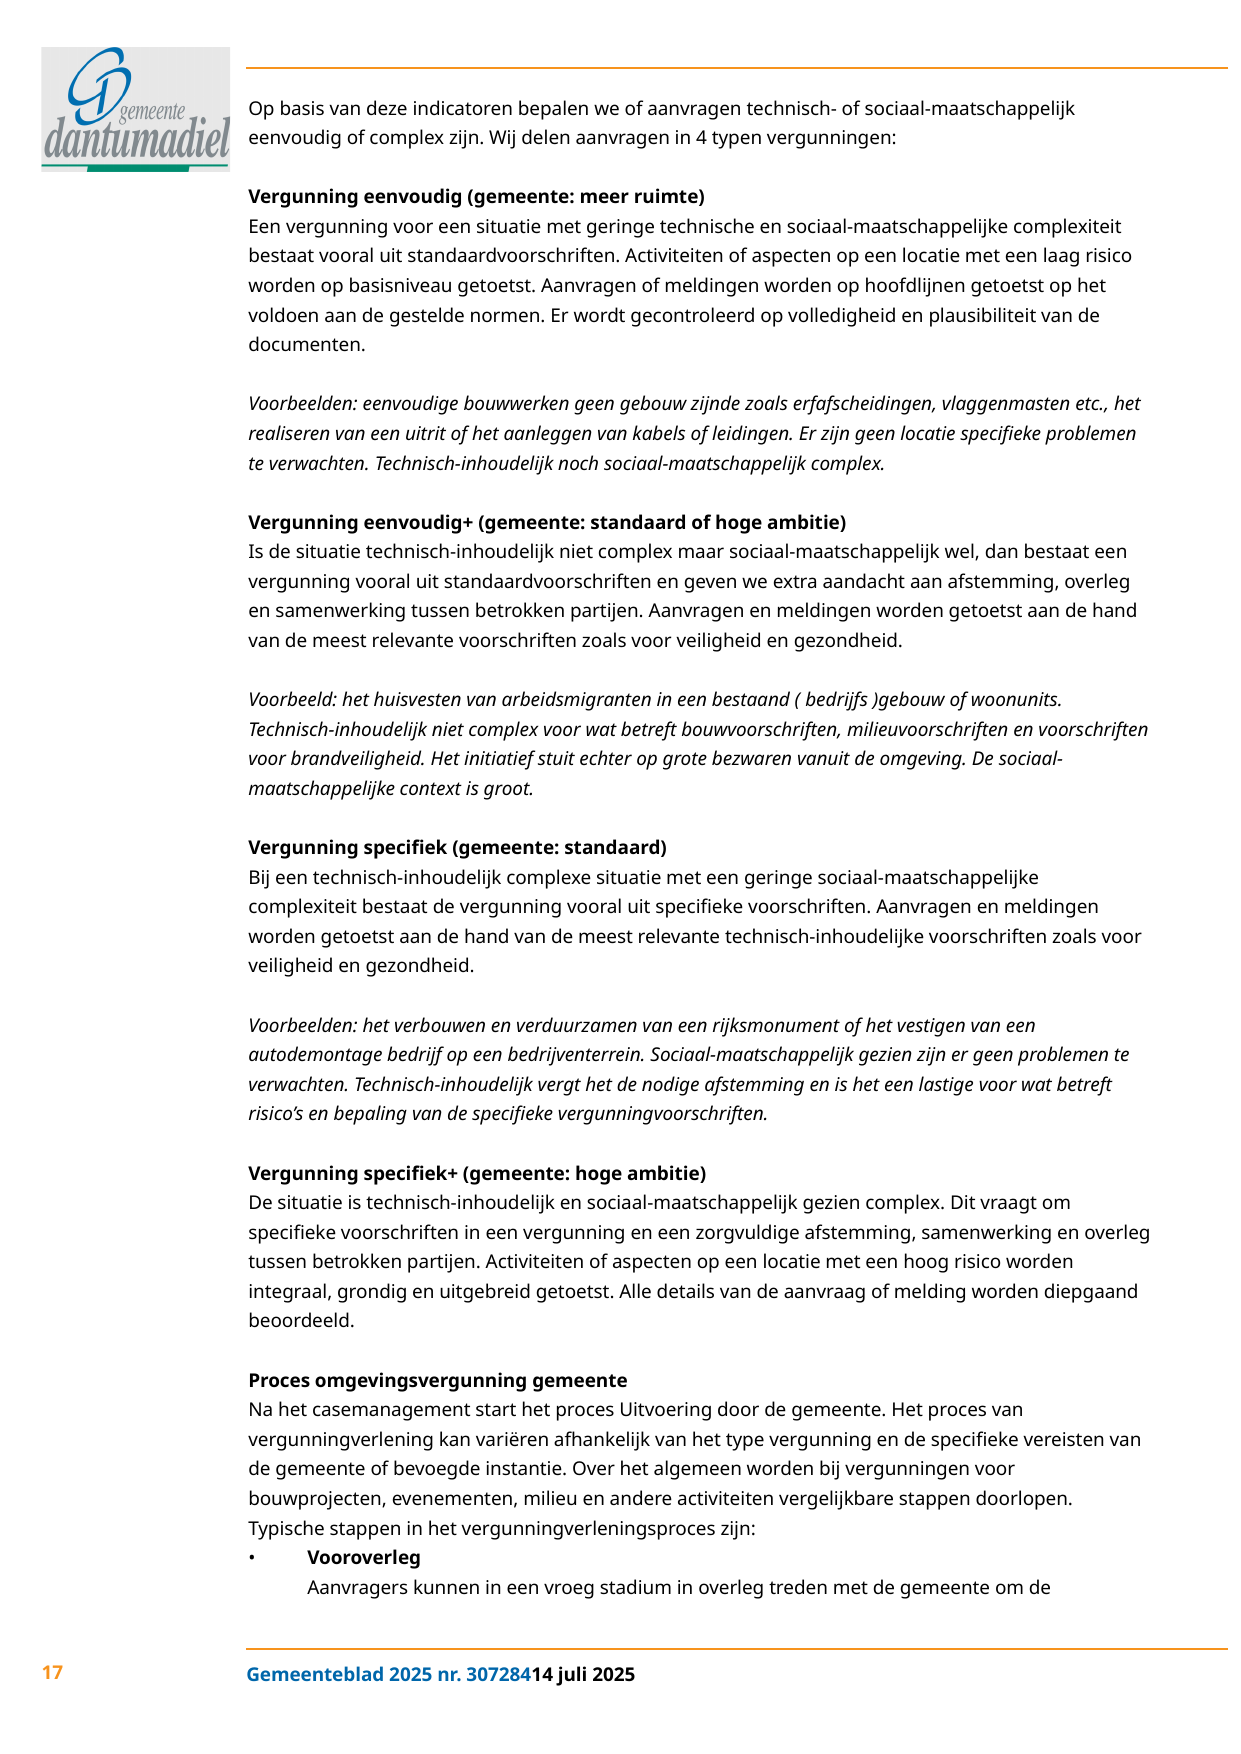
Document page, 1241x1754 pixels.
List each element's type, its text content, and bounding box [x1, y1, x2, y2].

text Voorbeeld: het huisvesten van arbeidsmigranten in een bestaand ( bedrijfs )gebouw of woonunits. Technisch-inhoudelijk niet complex voor wat betreft bouwvoorschriften, milieuvoorschriften en voorschriften voor brandveiligheid. Het initiatief stuit echter op grote bezwaren vanuit de omgeving. De sociaal-maatschappelijke context is groot. [248, 686, 1152, 801]
text Op basis van deze indicatoren bepalen we of aanvragen technisch- of sociaal-maatschappelijk eenvoudig of complex zijn. Wij delen aanvragen in 4 typen vergunningen: [248, 95, 1152, 150]
text De situatie is technisch-inhoudelijk en sociaal-maatschappelijk gezien complex. Dit vraagt om specifieke voorschriften in een vergunning en een zorgvuldige afstemming, samenwerking en overleg tussen betrokken partijen. Activiteiten of aspecten op een locatie met een hoog risico worden integraal, grondig en uitgebreid getoetst. Alle details van de aanvraag of melding worden diepgaand beoordeeld. [248, 1189, 1152, 1333]
text Bij een technisch-inhoudelijk complexe situatie met een geringe sociaal-maatschappelijke complexiteit bestaat de vergunning vooral uit specifieke voorschriften. Aanvragen en meldingen worden getoetst aan de hand van de meest relevante technisch-inhoudelijke voorschriften zoals voor veiligheid en gezondheid. [248, 864, 1152, 978]
text Vergunning specifiek (gemeente: standaard) [248, 834, 1152, 860]
text Een vergunning voor een situatie met geringe technische en sociaal-maatschappelijke complexiteit bestaat vooral uit standaardvoorschriften. Activiteiten of aspecten op een locatie met een laag risico worden op basisniveau getoetst. Aanvragen of meldingen worden op hoofdlijnen getoetst op het voldoen aan de gestelde normen. Er wordt gecontroleerd op volledigheid en plausibiliteit van de documenten. [248, 213, 1152, 357]
text Voorbeelden: het verbouwen en verduurzamen van een rijksmonument of het vestigen van een autodemontage bedrijf op een bedrijventerrein. Sociaal-maatschappelijk gezien zijn er geen problemen te verwachten. Technisch-inhoudelijk vergt het de nodige afstemming en is het een lastige voor wat betreft risico’s en bepaling van de specifieke vergunningvoorschriften. [248, 1012, 1152, 1126]
text Vergunning eenvoudig (gemeente: meer ruimte) [248, 183, 1152, 209]
text Proces omgevingsvergunning gemeente [248, 1367, 1152, 1393]
text Vergunning specifiek+ (gemeente: hoge ambitie) [248, 1160, 1152, 1186]
text Voorbeelden: eenvoudige bouwwerken geen gebouw zijnde zoals erfafscheidingen, vlaggenmasten etc., het realiseren van een uitrit of het aanleggen van kabels of leidingen. Er zijn geen locatie specifieke problemen te verwachten. Technisch-inhoudelijk noch sociaal-maatschappelijk complex. [248, 391, 1152, 476]
list Aanvragers kunnen in een vroeg stadium in overleg treden met de gemeente om de [248, 1574, 1152, 1600]
text Na het casemanagement start het proces Uitvoering door de gemeente. Het proces van vergunningverlening kan variëren afhankelijk van het type vergunning en de specifieke vereisten van de gemeente of bevoegde instantie. Over het algemeen worden bij vergunningen voor bouwprojecten, evenementen, milieu en andere activiteiten vergelijkbare stappen doorlopen. Typische stappen in het vergunningverleningsproces zijn: [248, 1396, 1152, 1541]
text Vergunning eenvoudig+ (gemeente: standaard of hoge ambitie) [248, 509, 1152, 535]
list Vooroverleg [248, 1544, 1152, 1570]
picture [41, 47, 231, 172]
text Is de situatie technisch-inhoudelijk niet complex maar sociaal-maatschappelijk wel, dan bestaat een vergunning vooral uit standaardvoorschriften en geven we extra aandacht aan afstemming, overleg en samenwerking tussen betrokken partijen. Aanvragen en meldingen worden getoetst aan de hand van de meest relevante voorschriften zoals voor veiligheid en gezondheid. [248, 538, 1152, 653]
